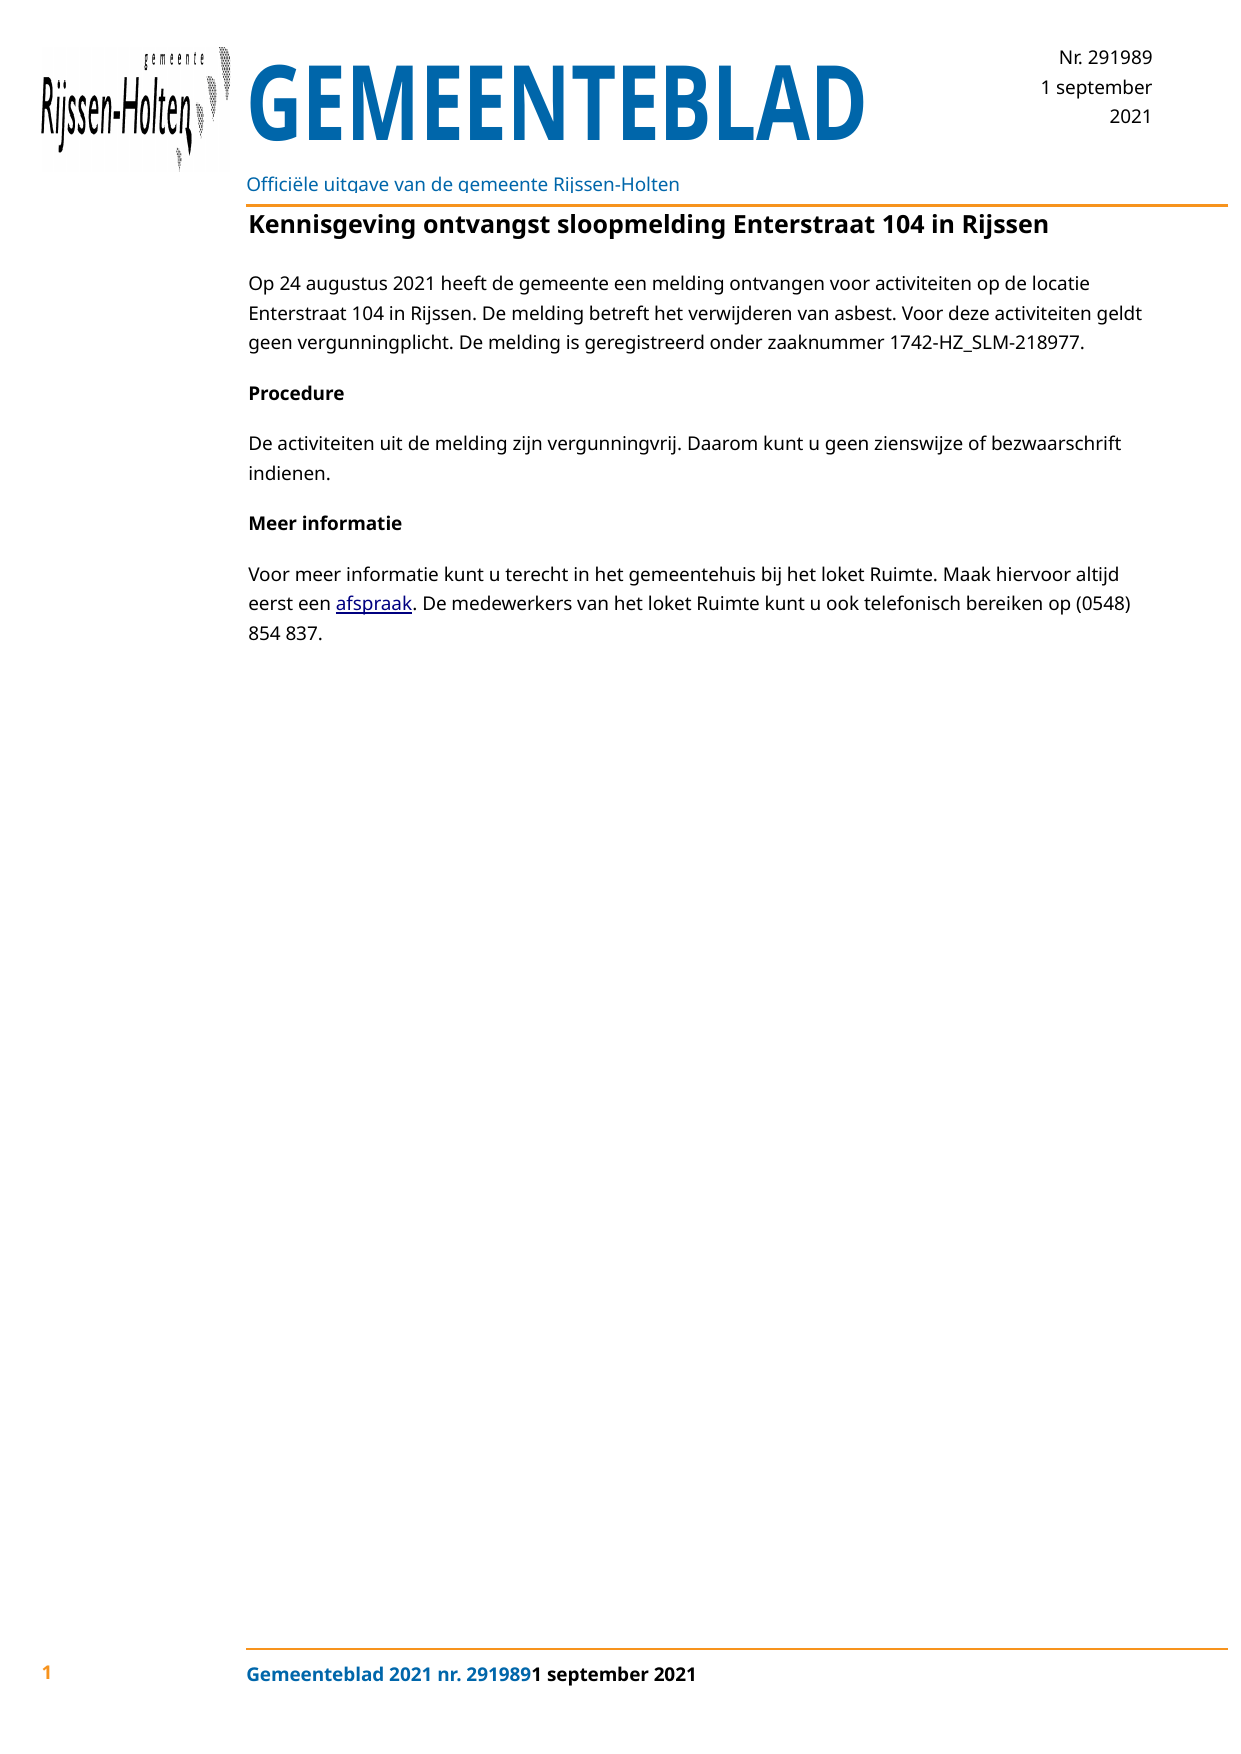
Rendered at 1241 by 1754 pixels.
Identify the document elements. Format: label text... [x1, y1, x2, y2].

text Kennisgeving ontvangst sloopmelding Enterstraat 104 in Rijssen [248, 207, 1152, 241]
text De activiteiten uit de melding zijn vergunningvrij. Daarom kunt u geen zienswijze of bezwaarschrift indienen. [248, 430, 1152, 486]
picture [41, 47, 231, 172]
text Voor meer informatie kunt u terecht in het gemeentehuis bij het loket Ruimte. Maak hiervoor altijd eerst een afspraak. De medewerkers van het loket Ruimte kunt u ook telefonisch bereiken op (0548) 854 837. [248, 561, 1152, 646]
text Op 24 augustus 2021 heeft de gemeente een melding ontvangen voor activiteiten op de locatie Enterstraat 104 in Rijssen. De melding betreft het verwijderen van asbest. Voor deze activiteiten geldt geen vergunningplicht. De melding is geregistreerd onder zaaknummer 1742-HZ_SLM-218977. [248, 270, 1152, 355]
text Meer informatie [248, 510, 1152, 536]
text Procedure [248, 380, 1152, 406]
